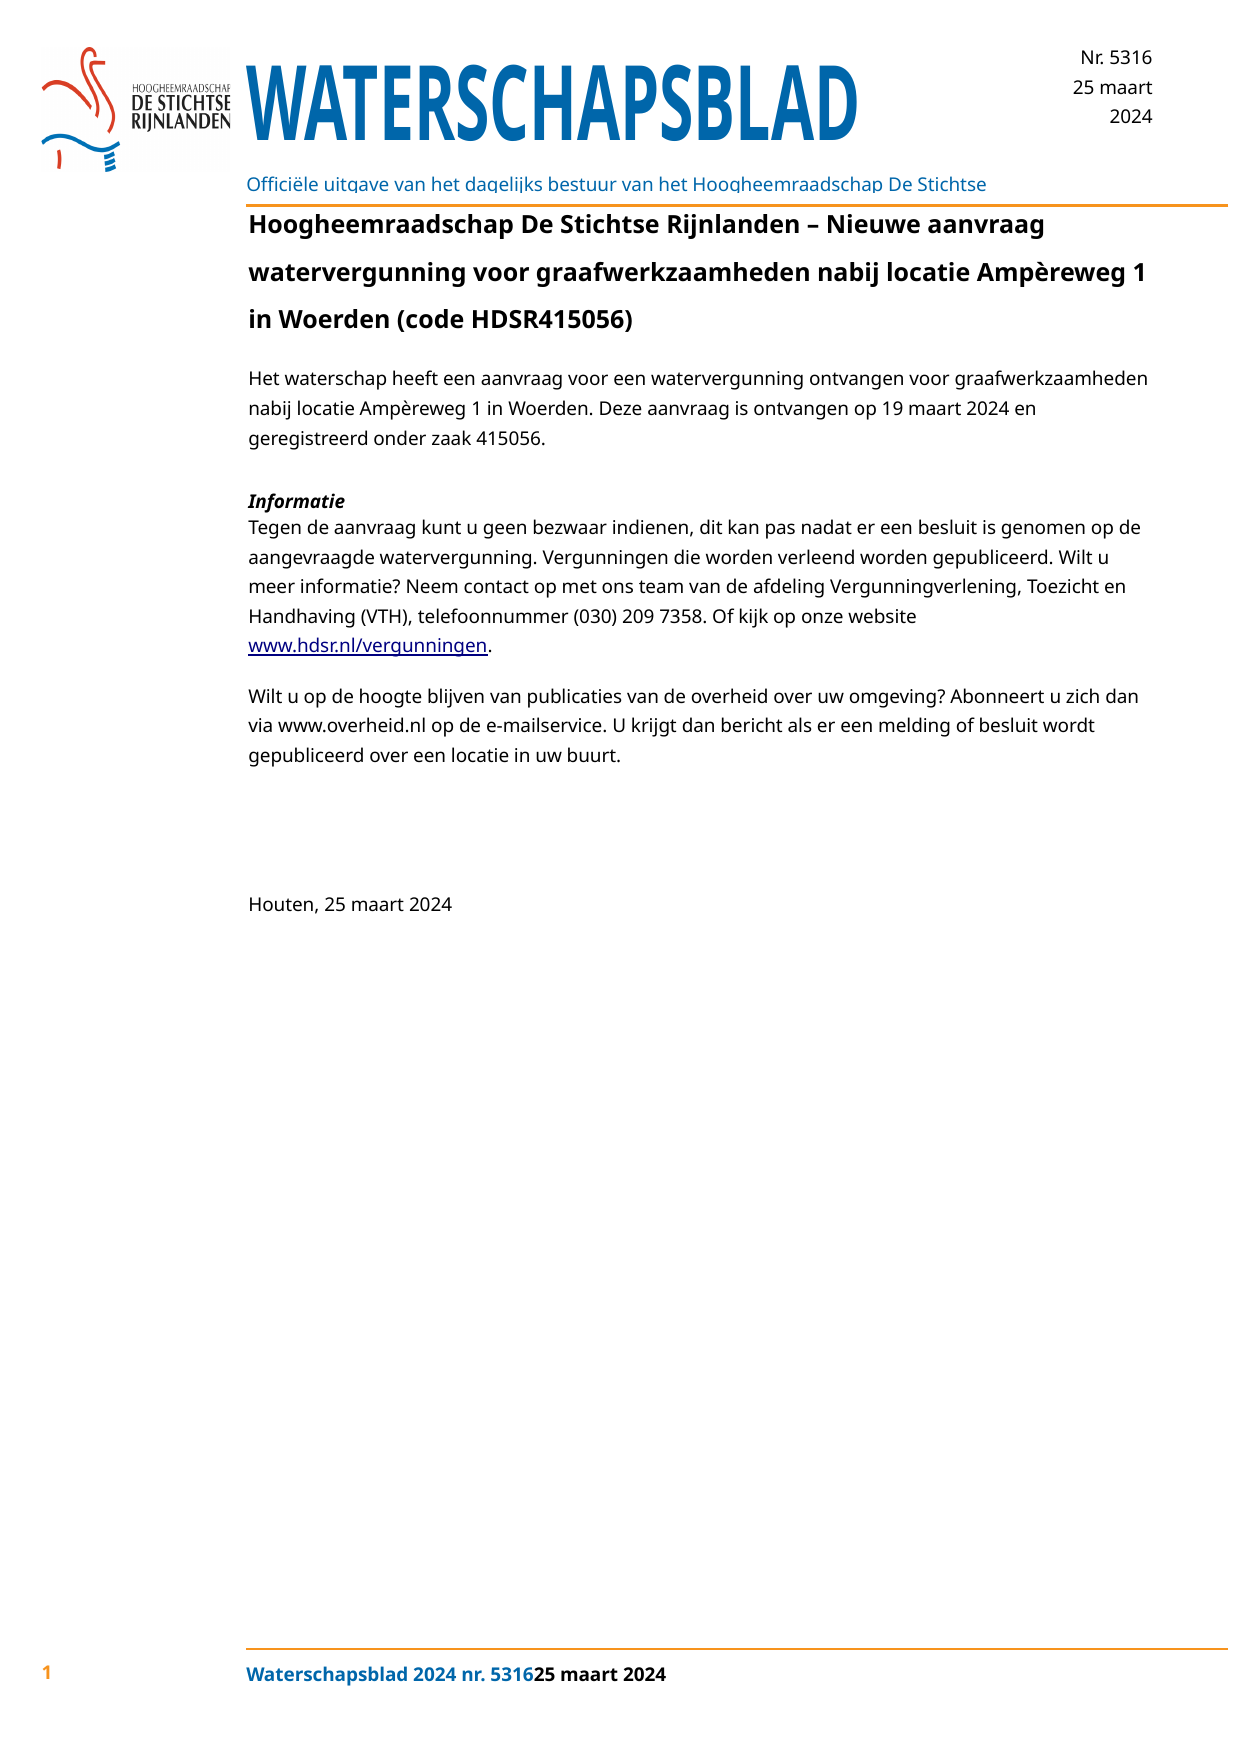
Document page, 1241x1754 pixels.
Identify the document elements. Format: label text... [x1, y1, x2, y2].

text Hoogheemraadschap De Stichtse Rijnlanden – Nieuwe aanvraag watervergunning voor graafwerkzaamheden nabij locatie Ampèreweg 1 in Woerden (code HDSR415056) [248, 207, 1152, 336]
picture [41, 47, 231, 172]
text Wilt u op de hoogte blijven van publicaties van de overheid over uw omgeving? Abonneert u zich dan via www.overheid.nl op de e-mailservice. U krijgt dan bericht als er een melding of besluit wordt gepubliceerd over een locatie in uw buurt. [248, 683, 1152, 768]
text Informatie [248, 489, 1152, 514]
text Tegen de aanvraag kunt u geen bezwaar indienen, dit kan pas nadat er een besluit is genomen op de aangevraagde watervergunning. Vergunningen die worden verleend worden gepubliceerd. Wilt u meer informatie? Neem contact op met ons team van de afdeling Vergunningverlening, Toezicht en Handhaving (VTH), telefoonnummer (030) 209 7358. Of kijk op onze website www.hdsr.nl/vergunningen. [248, 514, 1152, 658]
text Houten, 25 maart 2024 [248, 891, 1152, 917]
text Het waterschap heeft een aanvraag voor een watervergunning ontvangen voor graafwerkzaamheden nabij locatie Ampèreweg 1 in Woerden. Deze aanvraag is ontvangen op 19 maart 2024 en geregistreerd onder zaak 415056. [248, 366, 1152, 450]
